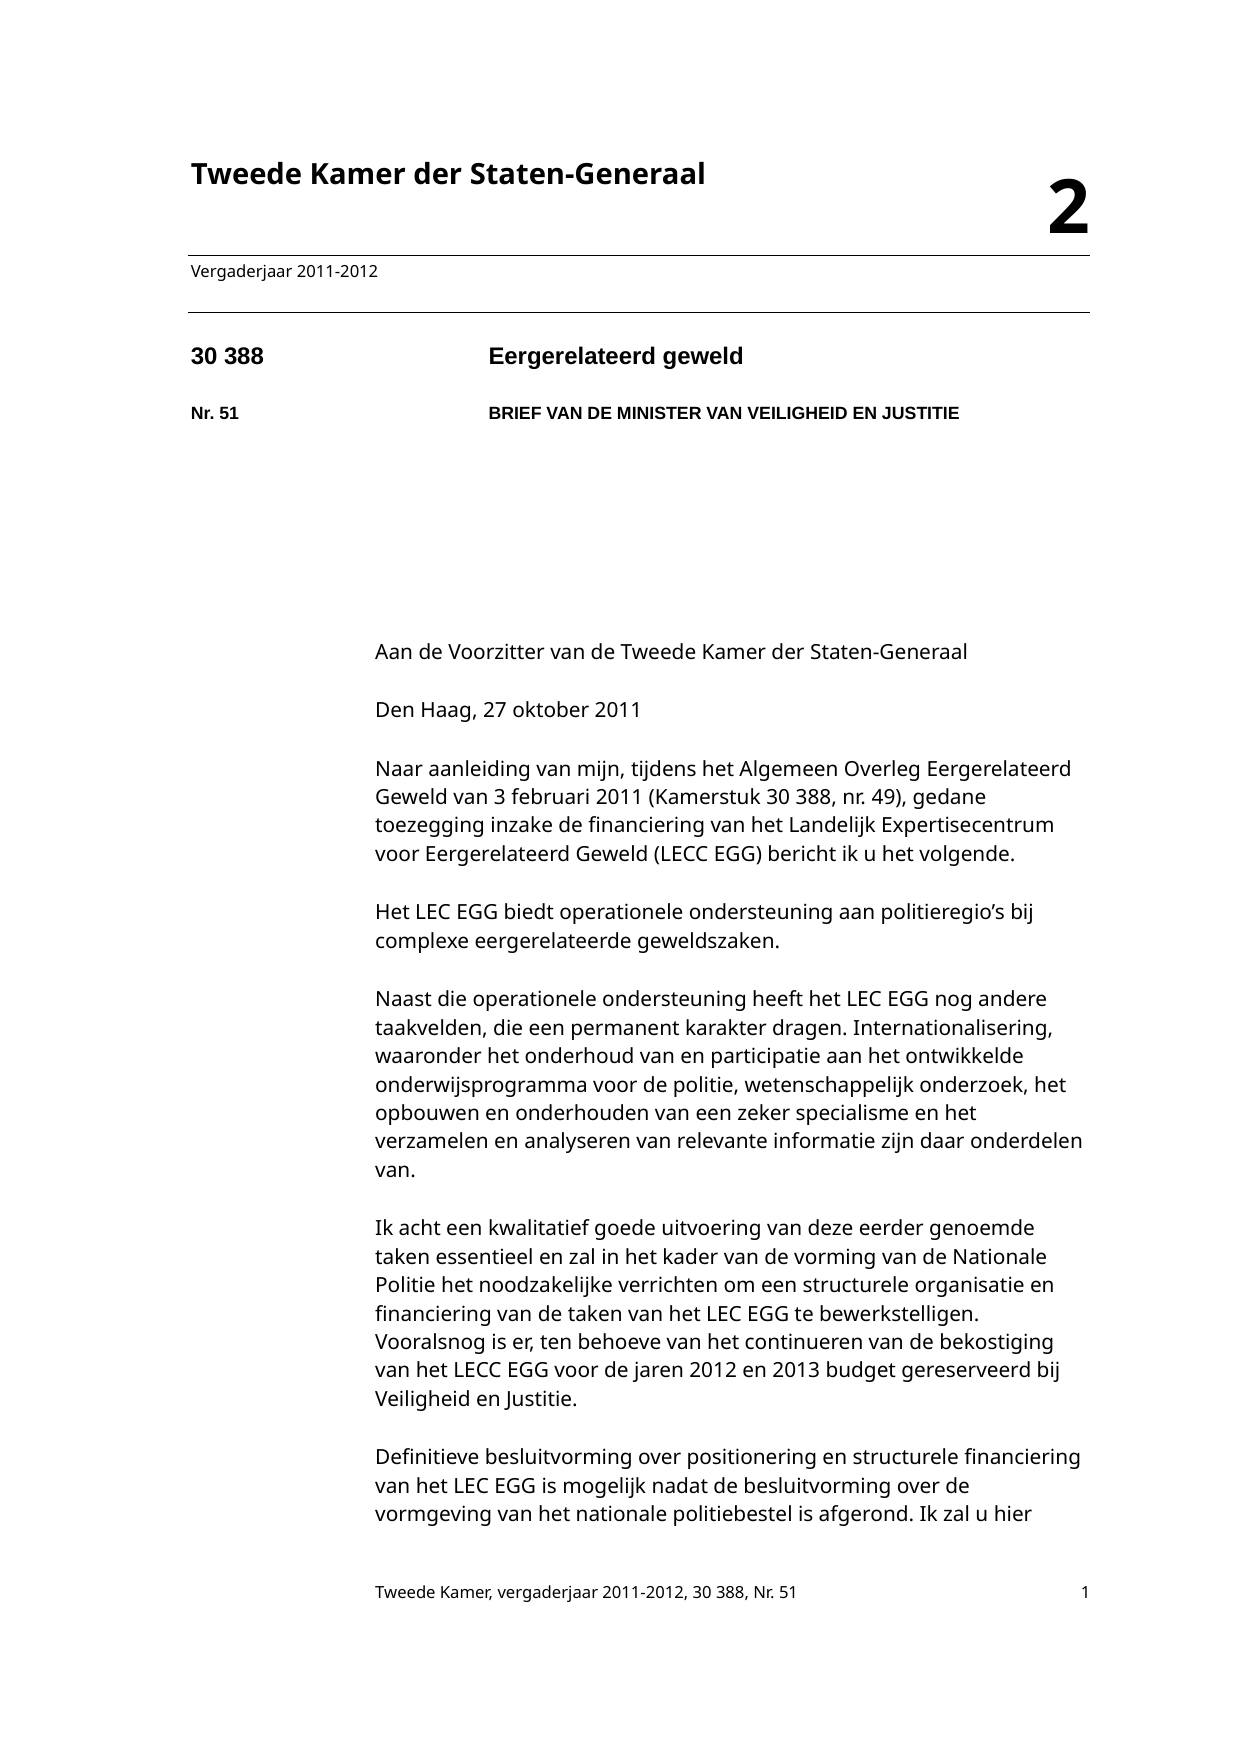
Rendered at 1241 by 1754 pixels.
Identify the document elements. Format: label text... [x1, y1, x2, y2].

table_cell Nr. 51 [188, 399, 485, 518]
table_header Tweede Kamer der Staten-Generaal [188, 150, 909, 255]
text Het LEC EGG biedt operationele ondersteuning aan politieregio’s bij complexe eergerelateerde geweldszaken. [375, 897, 1090, 954]
table_header 2 [910, 150, 1090, 255]
table_cell BRIEF VAN DE MINISTER VAN VEILIGHEID EN JUSTITIE [485, 399, 1090, 518]
text Naast die operationele ondersteuning heeft het LEC EGG nog andere taakvelden, die een permanent karakter dragen. Internationalisering, waaronder het onderhoud van en participatie aan het ontwikkelde onderwijsprogramma voor de politie, wetenschappelijk onderzoek, het opbouwen en onderhouden van een zeker specialisme en het verzamelen en analyseren van relevante informatie zijn daar onderdelen van. [375, 984, 1090, 1183]
text Den Haag, 27 oktober 2011 [375, 695, 1090, 724]
table_cell [188, 313, 485, 339]
text Definitieve besluitvorming over positionering en structurele financiering van het LEC EGG is mogelijk nadat de besluitvorming over de vormgeving van het nationale politiebestel is afgerond. Ik zal u hier [375, 1442, 1090, 1528]
table_cell 30 388 [188, 339, 485, 399]
table_cell [485, 313, 1090, 339]
text Naar aanleiding van mijn, tijdens het Algemeen Overleg Eergerelateerd Geweld van 3 februari 2011 (Kamerstuk 30 388, nr. 49), gedane toezegging inzake de financiering van het Landelijk Expertisecentrum voor Eergerelateerd Geweld (LECC EGG) bericht ik u het volgende. [375, 754, 1090, 867]
text Ik acht een kwalitatief goede uitvoering van deze eerder genoemde taken essentieel en zal in het kader van de vorming van de Nationale Politie het noodzakelijke verrichten om een structurele organisatie en financiering van de taken van het LEC EGG te bewerkstelligen. Vooralsnog is er, ten behoeve van het continueren van de bekostiging van het LECC EGG voor de jaren 2012 en 2013 budget gereserveerd bij Veiligheid en Justitie. [375, 1213, 1090, 1412]
table_cell Eergerelateerd geweld [485, 339, 1090, 399]
text Aan de Voorzitter van de Tweede Kamer der Staten-Generaal [375, 637, 1090, 665]
table_cell [485, 256, 1090, 312]
table_cell Vergaderjaar 2011-2012 [188, 256, 485, 312]
